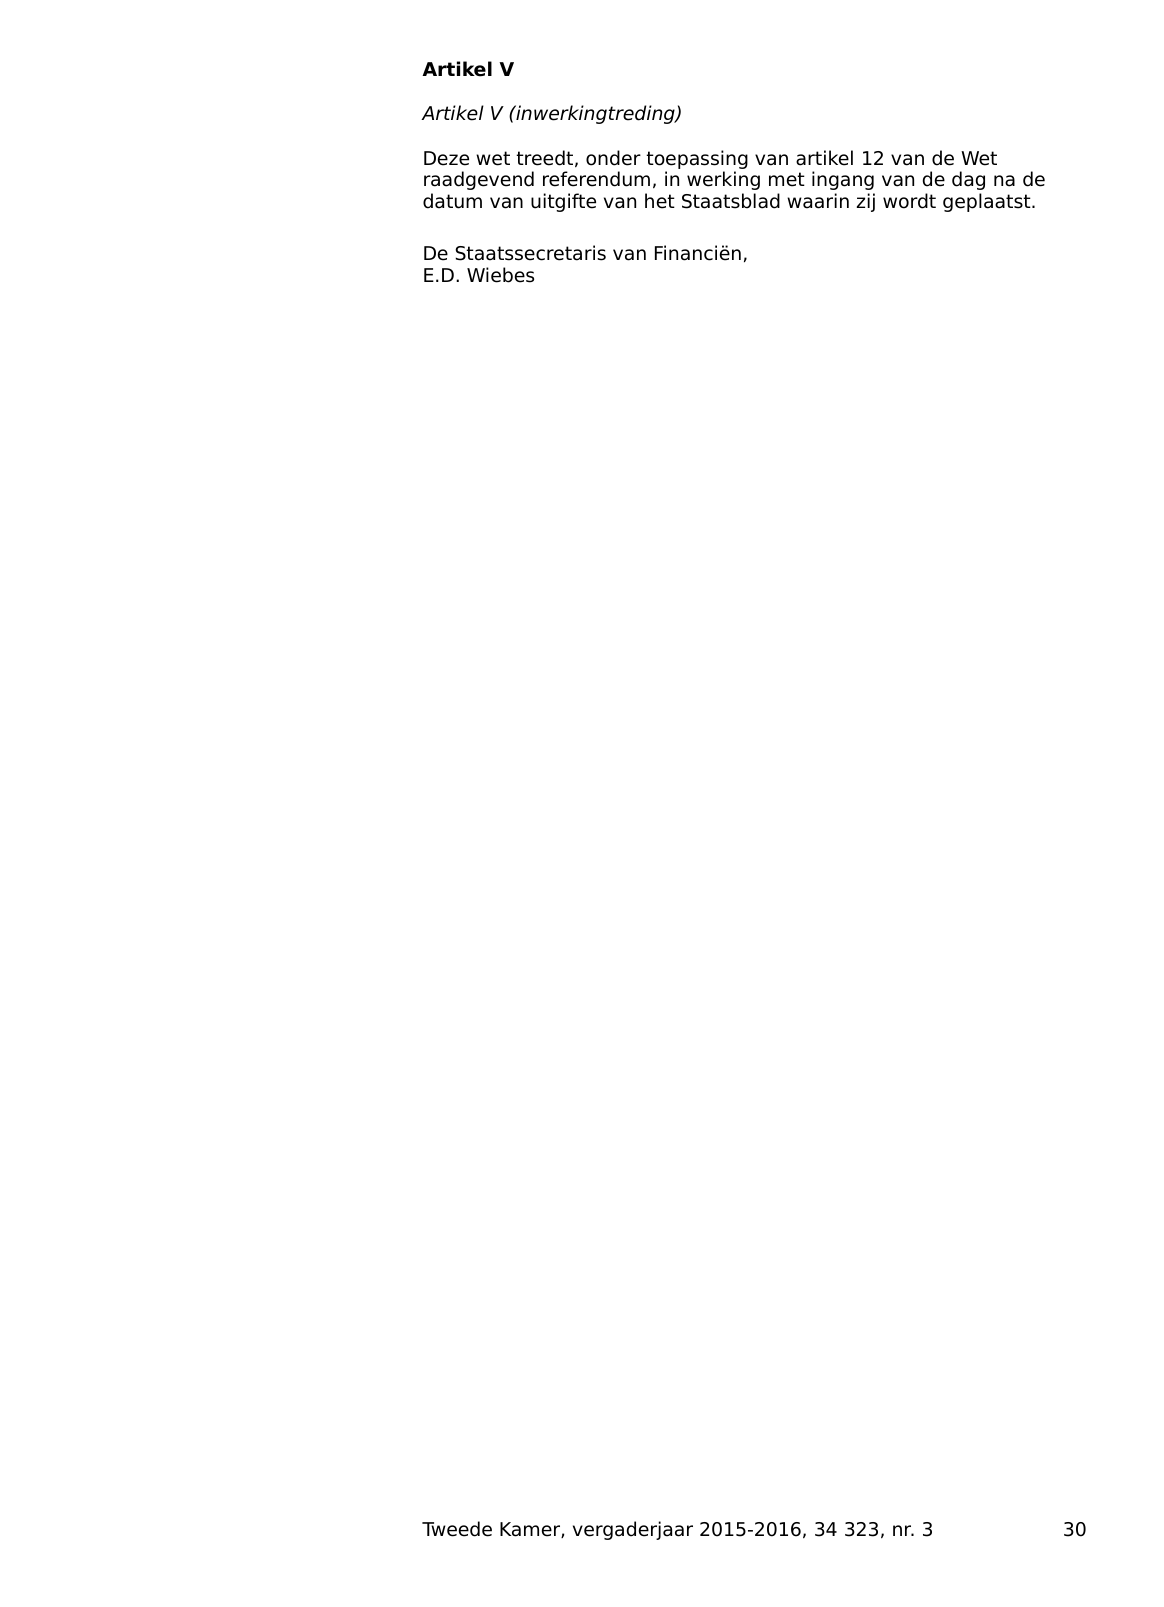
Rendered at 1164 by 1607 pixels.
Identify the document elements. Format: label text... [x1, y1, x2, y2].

subtitle Artikel V (inwerkingtreding) [422, 103, 1087, 125]
text Deze wet treedt, onder toepassing van artikel 12 van de Wet raadgevend referendum, in werking met ingang van de dag na de datum van uitgifte van het Staatsblad waarin zij wordt geplaatst. [422, 147, 1087, 213]
subtitle Artikel V [422, 59, 1087, 81]
text De Staatssecretaris van Financiën, E.D. Wiebes [422, 243, 1087, 287]
